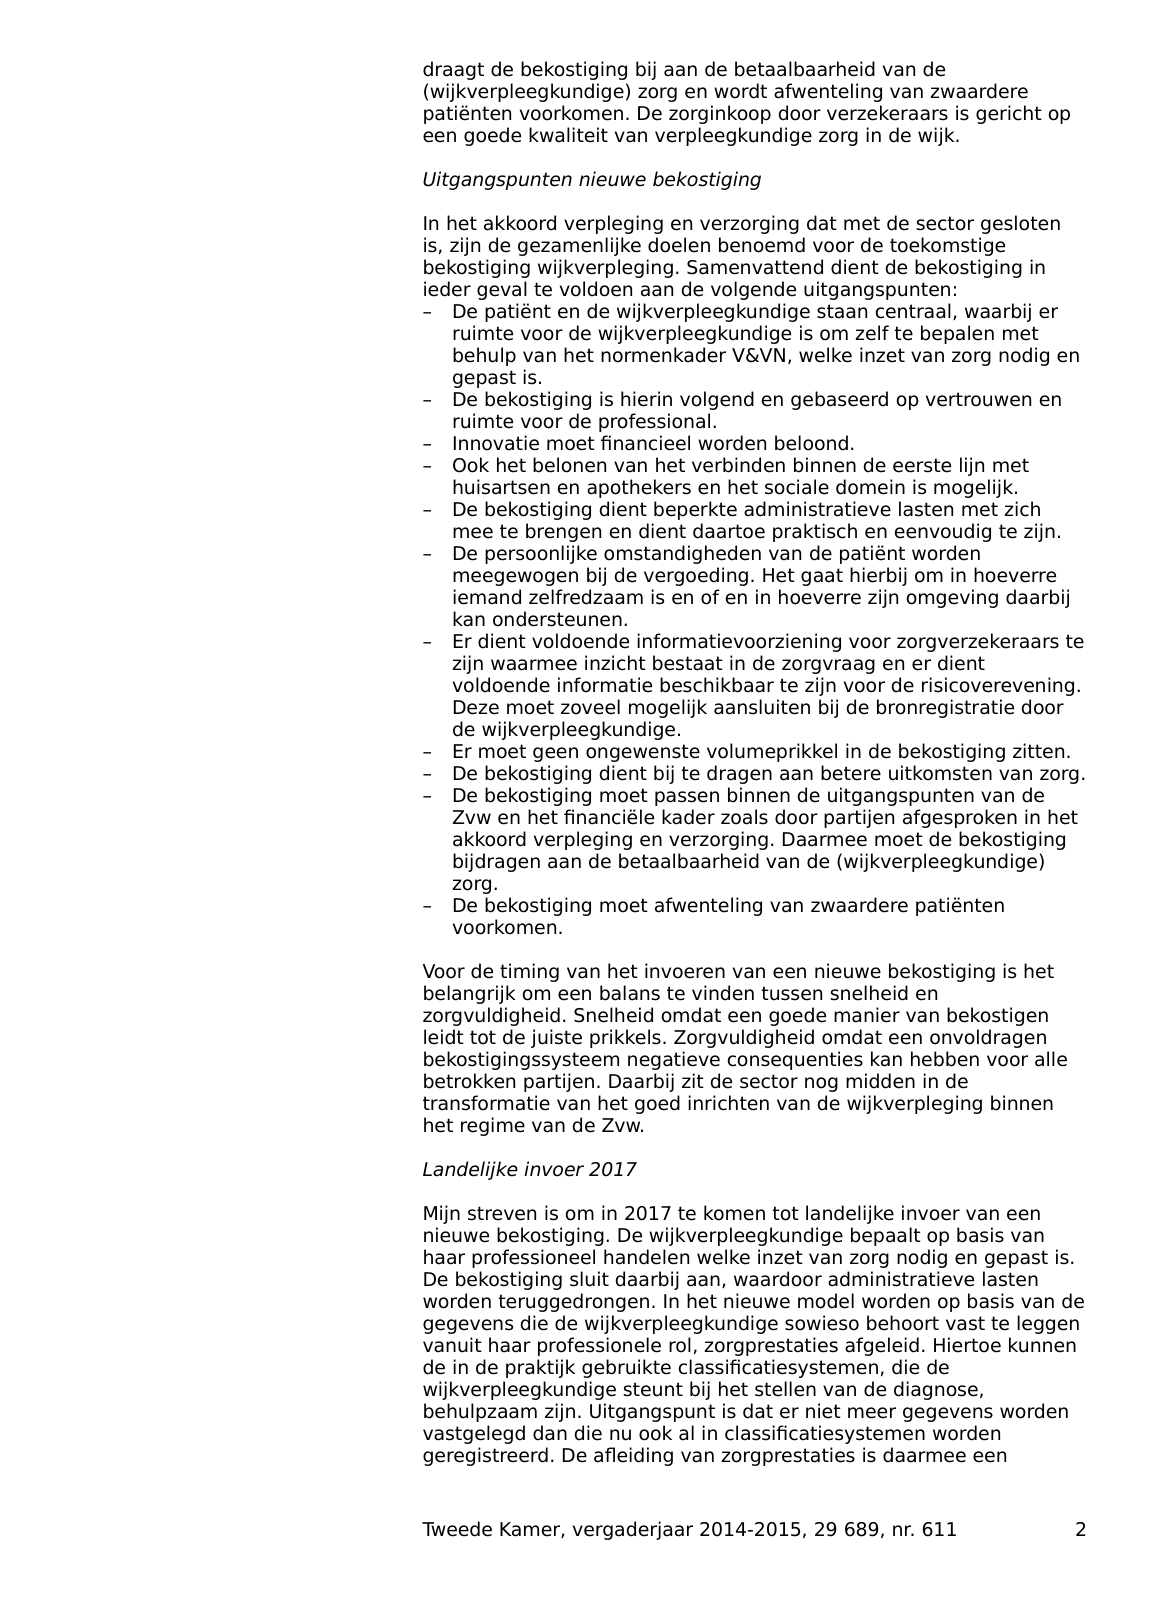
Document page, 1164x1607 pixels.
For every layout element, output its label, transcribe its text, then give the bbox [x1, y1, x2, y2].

subtitle Uitgangspunten nieuwe bekostiging [422, 169, 1087, 191]
text – De persoonlijke omstandigheden van de patiënt worden meegewogen bij de vergoeding. Het gaat hierbij om in hoeverre iemand zelfredzaam is en of en in hoeverre zijn omgeving daarbij kan ondersteunen. [422, 543, 1087, 631]
text – Innovatie moet financieel worden beloond. [422, 433, 1087, 455]
text – Er dient voldoende informatievoorziening voor zorgverzekeraars te zijn waarmee inzicht bestaat in de zorgvraag en er dient voldoende informatie beschikbaar te zijn voor de risicoverevening. Deze moet zoveel mogelijk aansluiten bij de bronregistratie door de wijkverpleegkundige. [422, 631, 1087, 741]
text – De bekostiging dient bij te dragen aan betere uitkomsten van zorg. [422, 763, 1087, 785]
subtitle Landelijke invoer 2017 [422, 1159, 1087, 1181]
text – De patiënt en de wijkverpleegkundige staan centraal, waarbij er ruimte voor de wijkverpleegkundige is om zelf te bepalen met behulp van het normenkader V&VN, welke inzet van zorg nodig en gepast is. [422, 301, 1087, 389]
text draagt de bekostiging bij aan de betaalbaarheid van de (wijkverpleegkundige) zorg en wordt afwenteling van zwaardere patiënten voorkomen. De zorginkoop door verzekeraars is gericht op een goede kwaliteit van verpleegkundige zorg in de wijk. [422, 59, 1087, 147]
text – De bekostiging moet afwenteling van zwaardere patiënten voorkomen. [422, 895, 1087, 939]
text – De bekostiging dient beperkte administratieve lasten met zich mee te brengen en dient daartoe praktisch en eenvoudig te zijn. [422, 499, 1087, 543]
text Voor de timing van het invoeren van een nieuwe bekostiging is het belangrijk om een balans te vinden tussen snelheid en zorgvuldigheid. Snelheid omdat een goede manier van bekostigen leidt tot de juiste prikkels. Zorgvuldigheid omdat een onvoldragen bekostigingssysteem negatieve consequenties kan hebben voor alle betrokken partijen. Daarbij zit de sector nog midden in de transformatie van het goed inrichten van de wijkverpleging binnen het regime van de Zvw. [422, 961, 1087, 1137]
text – De bekostiging moet passen binnen de uitgangspunten van de Zvw en het financiële kader zoals door partijen afgesproken in het akkoord verpleging en verzorging. Daarmee moet de bekostiging bijdragen aan de betaalbaarheid van de (wijkverpleegkundige) zorg. [422, 785, 1087, 895]
text – De bekostiging is hierin volgend en gebaseerd op vertrouwen en ruimte voor de professional. [422, 389, 1087, 433]
text Mijn streven is om in 2017 te komen tot landelijke invoer van een nieuwe bekostiging. De wijkverpleegkundige bepaalt op basis van haar professioneel handelen welke inzet van zorg nodig en gepast is. De bekostiging sluit daarbij aan, waardoor administratieve lasten worden teruggedrongen. In het nieuwe model worden op basis van de gegevens die de wijkverpleegkundige sowieso behoort vast te leggen vanuit haar professionele rol, zorgprestaties afgeleid. Hiertoe kunnen de in de praktijk gebruikte classificatiesystemen, die de wijkverpleegkundige steunt bij het stellen van de diagnose, behulpzaam zijn. Uitgangspunt is dat er niet meer gegevens worden vastgelegd dan die nu ook al in classificatiesystemen worden geregistreerd. De afleiding van zorgprestaties is daarmee een [422, 1203, 1087, 1467]
text In het akkoord verpleging en verzorging dat met de sector gesloten is, zijn de gezamenlijke doelen benoemd voor de toekomstige bekostiging wijkverpleging. Samenvattend dient de bekostiging in ieder geval te voldoen aan de volgende uitgangspunten: [422, 213, 1087, 301]
text – Ook het belonen van het verbinden binnen de eerste lijn met huisartsen en apothekers en het sociale domein is mogelijk. [422, 455, 1087, 499]
text – Er moet geen ongewenste volumeprikkel in de bekostiging zitten. [422, 741, 1087, 763]
